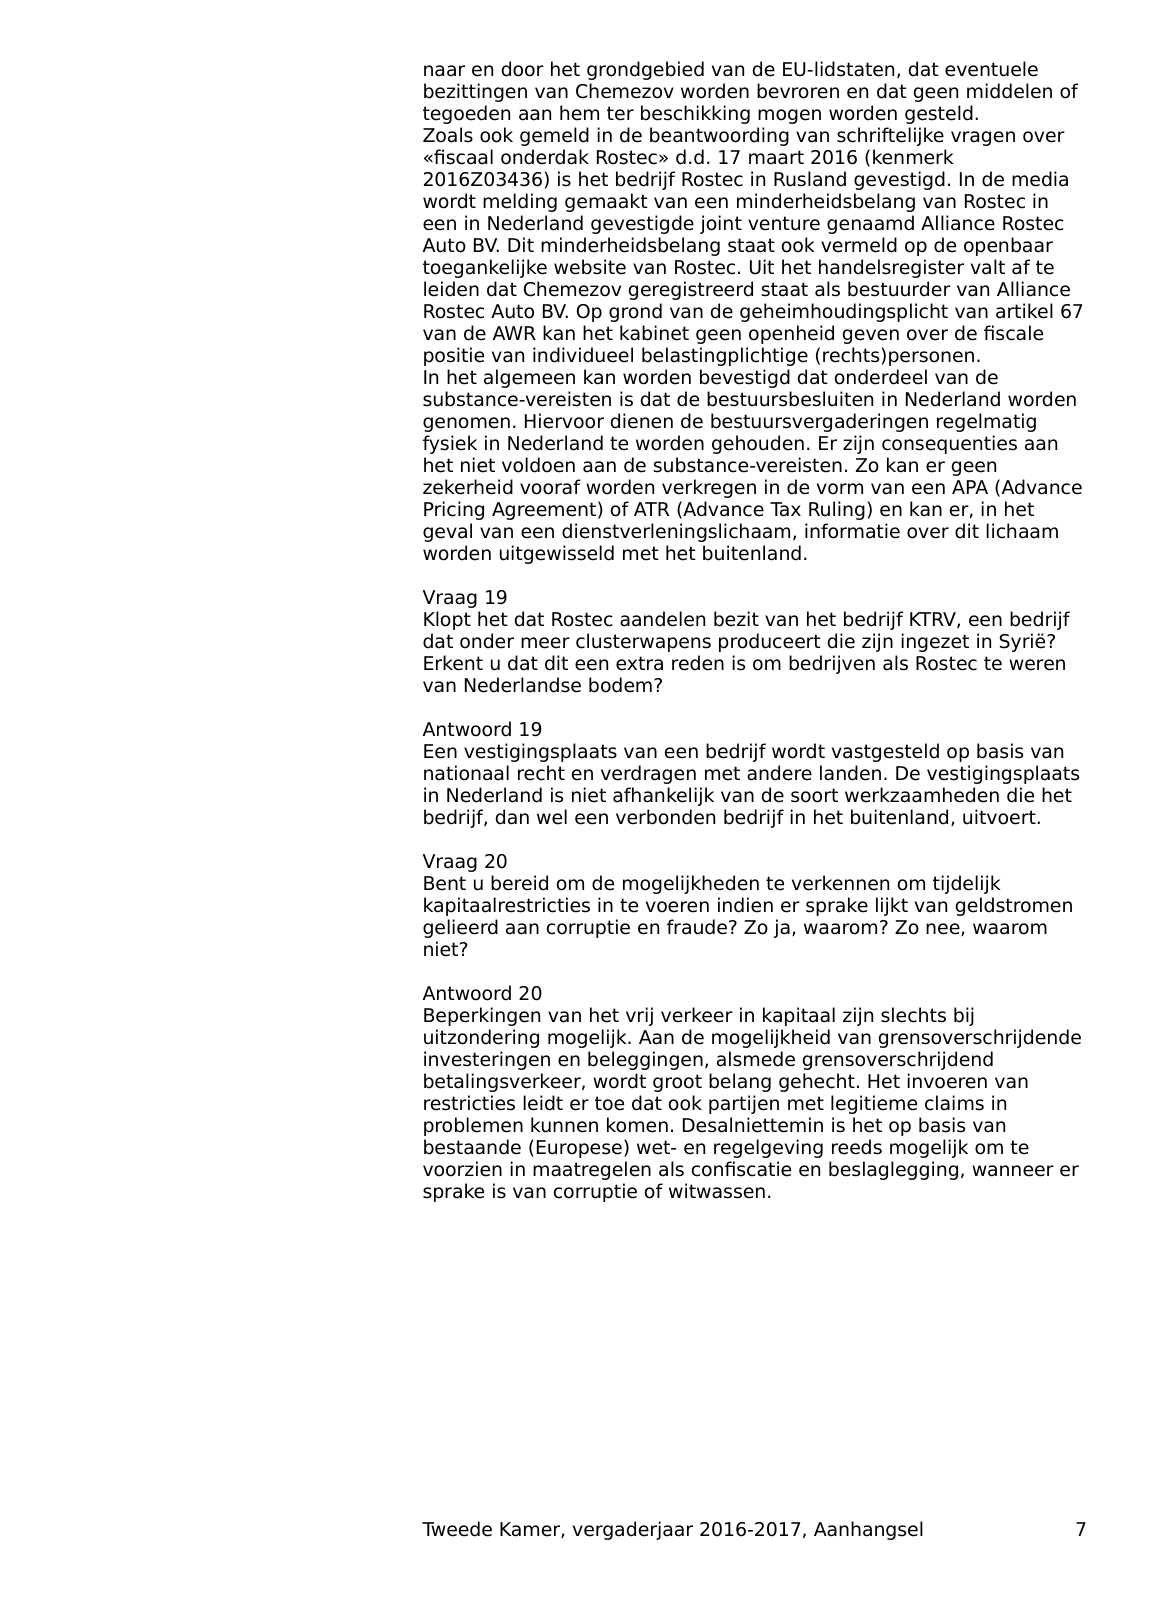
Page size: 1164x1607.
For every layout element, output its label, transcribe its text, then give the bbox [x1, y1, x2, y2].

text Zoals ook gemeld in de beantwoording van schriftelijke vragen over «fiscaal onderdak Rostec» d.d. 17 maart 2016 (kenmerk 2016Z03436) is het bedrijf Rostec in Rusland gevestigd. In de media wordt melding gemaakt van een minderheidsbelang van Rostec in een in Nederland gevestigde joint venture genaamd Alliance Rostec Auto BV. Dit minderheidsbelang staat ook vermeld op de openbaar toegankelijke website van Rostec. Uit het handelsregister valt af te leiden dat Chemezov geregistreerd staat als bestuurder van Alliance Rostec Auto BV. Op grond van de geheimhoudingsplicht van artikel 67 van de AWR kan het kabinet geen openheid geven over de fiscale positie van individueel belastingplichtige (rechts)personen. [422, 125, 1087, 367]
text Een vestigingsplaats van een bedrijf wordt vastgesteld op basis van nationaal recht en verdragen met andere landen. De vestigingsplaats in Nederland is niet afhankelijk van de soort werkzaamheden die het bedrijf, dan wel een verbonden bedrijf in het buitenland, uitvoert. [422, 741, 1087, 829]
text Bent u bereid om de mogelijkheden te verkennen om tijdelijk kapitaalrestricties in te voeren indien er sprake lijkt van geldstromen gelieerd aan corruptie en fraude? Zo ja, waarom? Zo nee, waarom niet? [422, 873, 1087, 961]
text naar en door het grondgebied van de EU-lidstaten, dat eventuele bezittingen van Chemezov worden bevroren en dat geen middelen of tegoeden aan hem ter beschikking mogen worden gesteld. [422, 59, 1087, 125]
text Klopt het dat Rostec aandelen bezit van het bedrijf KTRV, een bedrijf dat onder meer clusterwapens produceert die zijn ingezet in Syrië? Erkent u dat dit een extra reden is om bedrijven als Rostec te weren van Nederlandse bodem? [422, 609, 1087, 697]
text Vraag 19 [422, 587, 1087, 609]
text Vraag 20 [422, 851, 1087, 873]
text In het algemeen kan worden bevestigd dat onderdeel van de substance-vereisten is dat de bestuursbesluiten in Nederland worden genomen. Hiervoor dienen de bestuursvergaderingen regelmatig fysiek in Nederland te worden gehouden. Er zijn consequenties aan het niet voldoen aan de substance-vereisten. Zo kan er geen zekerheid vooraf worden verkregen in de vorm van een APA (Advance Pricing Agreement) of ATR (Advance Tax Ruling) en kan er, in het geval van een dienstverleningslichaam, informatie over dit lichaam worden uitgewisseld met het buitenland. [422, 367, 1087, 564]
text Antwoord 20 [422, 983, 1087, 1005]
text Beperkingen van het vrij verkeer in kapitaal zijn slechts bij uitzondering mogelijk. Aan de mogelijkheid van grensoverschrijdende investeringen en beleggingen, alsmede grensoverschrijdend betalingsverkeer, wordt groot belang gehecht. Het invoeren van restricties leidt er toe dat ook partijen met legitieme claims in problemen kunnen komen. Desalniettemin is het op basis van bestaande (Europese) wet- en regelgeving reeds mogelijk om te voorzien in maatregelen als confiscatie en beslaglegging, wanneer er sprake is van corruptie of witwassen. [422, 1005, 1087, 1203]
text Antwoord 19 [422, 719, 1087, 741]
